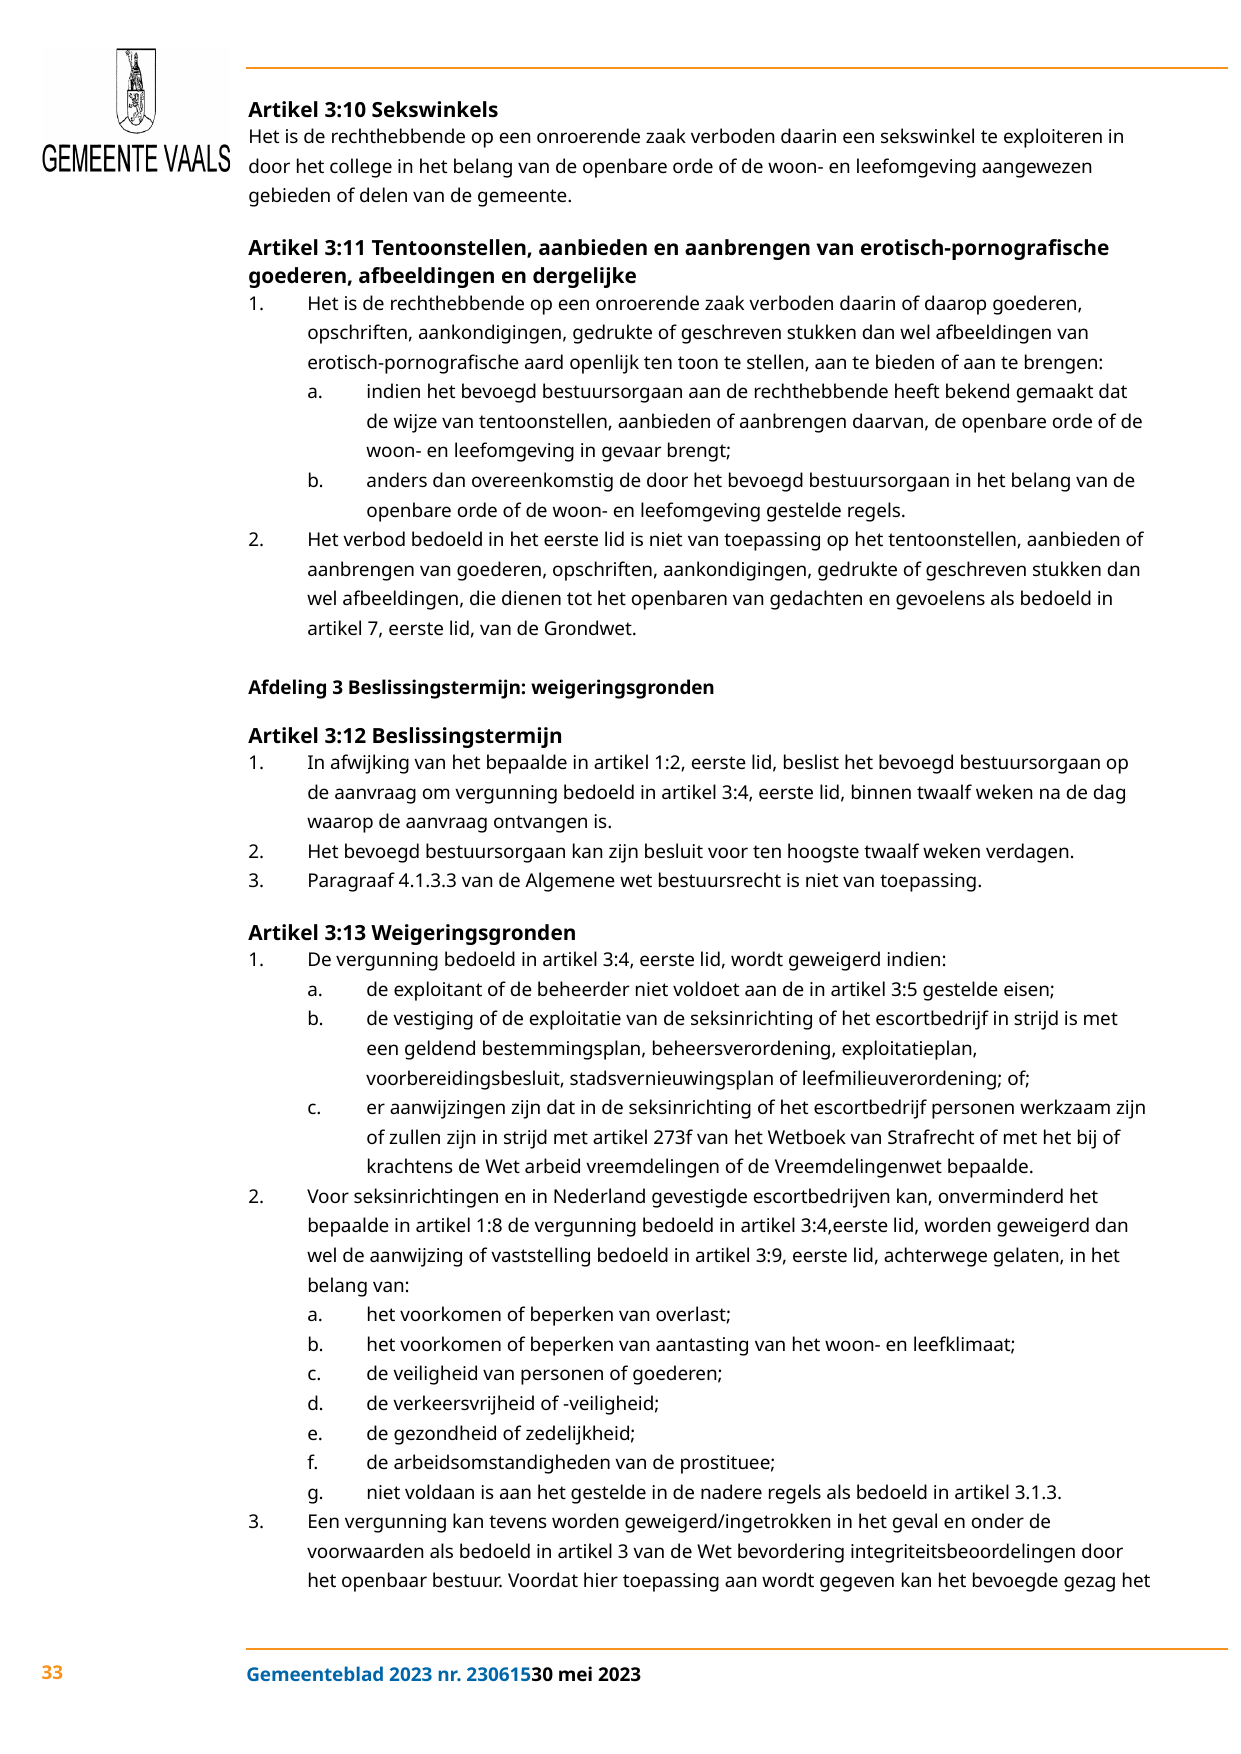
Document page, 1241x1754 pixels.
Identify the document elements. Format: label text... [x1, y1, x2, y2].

picture [41, 47, 231, 172]
text Het is de rechthebbende op een onroerende zaak verboden daarin een sekswinkel te exploiteren in door het college in het belang van de openbare orde of de woon- en leefomgeving aangewezen gebieden of delen van de gemeente. [248, 123, 1152, 208]
list Het is de rechthebbende op een onroerende zaak verboden daarin of daarop goederen, opschriften, aankondigingen, gedrukte of geschreven stukken dan wel afbeeldingen van erotisch-pornografische aard openlijk ten toon te stellen, aan te bieden of aan te brengen: [248, 290, 1152, 374]
list er aanwijzingen zijn dat in de seksinrichting of het escortbedrijf personen werkzaam zijn of zullen zijn in strijd met artikel 273f van het Wetboek van Strafrecht of met het bij of krachtens de Wet arbeid vreemdelingen of de Vreemdelingenwet bepaalde. [307, 1094, 1152, 1179]
list Het bevoegd bestuursorgaan kan zijn besluit voor ten hoogste twaalf weken verdagen. [248, 838, 1152, 864]
list het voorkomen of beperken van overlast; [307, 1301, 1152, 1327]
list de exploitant of de beheerder niet voldoet aan de in artikel 3:5 gestelde eisen; [307, 976, 1152, 1002]
text Artikel 3:12 Beslissingstermijn [248, 721, 1152, 749]
list het voorkomen of beperken van aantasting van het woon- en leefklimaat; [307, 1331, 1152, 1357]
list In afwijking van het bepaalde in artikel 1:2, eerste lid, beslist het bevoegd bestuursorgaan op de aanvraag om vergunning bedoeld in artikel 3:4, eerste lid, binnen twaalf weken na de dag waarop de aanvraag ontvangen is. [248, 749, 1152, 834]
list de arbeidsomstandigheden van de prostituee; [307, 1449, 1152, 1475]
list de verkeersvrijheid of -veiligheid; [307, 1390, 1152, 1416]
list de vestiging of de exploitatie van de seksinrichting of het escortbedrijf in strijd is met een geldend bestemmingsplan, beheersverordening, exploitatieplan, voorbereidingsbesluit, stadsvernieuwingsplan of leefmilieuverordening; of; [307, 1006, 1152, 1091]
list Het verbod bedoeld in het eerste lid is niet van toepassing op het tentoonstellen, aanbieden of aanbrengen van goederen, opschriften, aankondigingen, gedrukte of geschreven stukken dan wel afbeeldingen, die dienen tot het openbaren van gedachten en gevoelens als bedoeld in artikel 7, eerste lid, van de Grondwet. [248, 526, 1152, 641]
text Artikel 3:13 Weigeringsgronden [248, 918, 1152, 946]
list indien het bevoegd bestuursorgaan aan de rechthebbende heeft bekend gemaakt dat de wijze van tentoonstellen, aanbieden of aanbrengen daarvan, de openbare orde of de woon- en leefomgeving in gevaar brengt; [307, 378, 1152, 463]
text Artikel 3:10 Sekswinkels [248, 95, 1152, 123]
list de veiligheid van personen of goederen; [307, 1361, 1152, 1386]
text Artikel 3:11 Tentoonstellen, aanbieden en aanbrengen van erotisch-pornografische goederen, afbeeldingen en dergelijke [248, 233, 1152, 290]
list anders dan overeenkomstig de door het bevoegd bestuursorgaan in het belang van de openbare orde of de woon- en leefomgeving gestelde regels. [307, 467, 1152, 522]
list niet voldaan is aan het gestelde in de nadere regels als bedoeld in artikel 3.1.3. [307, 1479, 1152, 1505]
list De vergunning bedoeld in artikel 3:4, eerste lid, wordt geweigerd indien: [248, 946, 1152, 972]
list de gezondheid of zedelijkheid; [307, 1420, 1152, 1446]
list Paragraaf 4.1.3.3 van de Algemene wet bestuursrecht is niet van toepassing. [248, 868, 1152, 893]
list Een vergunning kan tevens worden geweigerd/ingetrokken in het geval en onder de voorwaarden als bedoeld in artikel 3 van de Wet bevordering integriteitsbeoordelingen door het openbaar bestuur. Voordat hier toepassing aan wordt gegeven kan het bevoegde gezag het [248, 1508, 1152, 1593]
list Voor seksinrichtingen en in Nederland gevestigde escortbedrijven kan, onverminderd het bepaalde in artikel 1:8 de vergunning bedoeld in artikel 3:4,eerste lid, worden geweigerd dan wel de aanwijzing of vaststelling bedoeld in artikel 3:9, eerste lid, achterwege gelaten, in het belang van: [248, 1183, 1152, 1298]
text Afdeling 3 Beslissingstermijn: weigeringsgronden [248, 674, 1152, 700]
